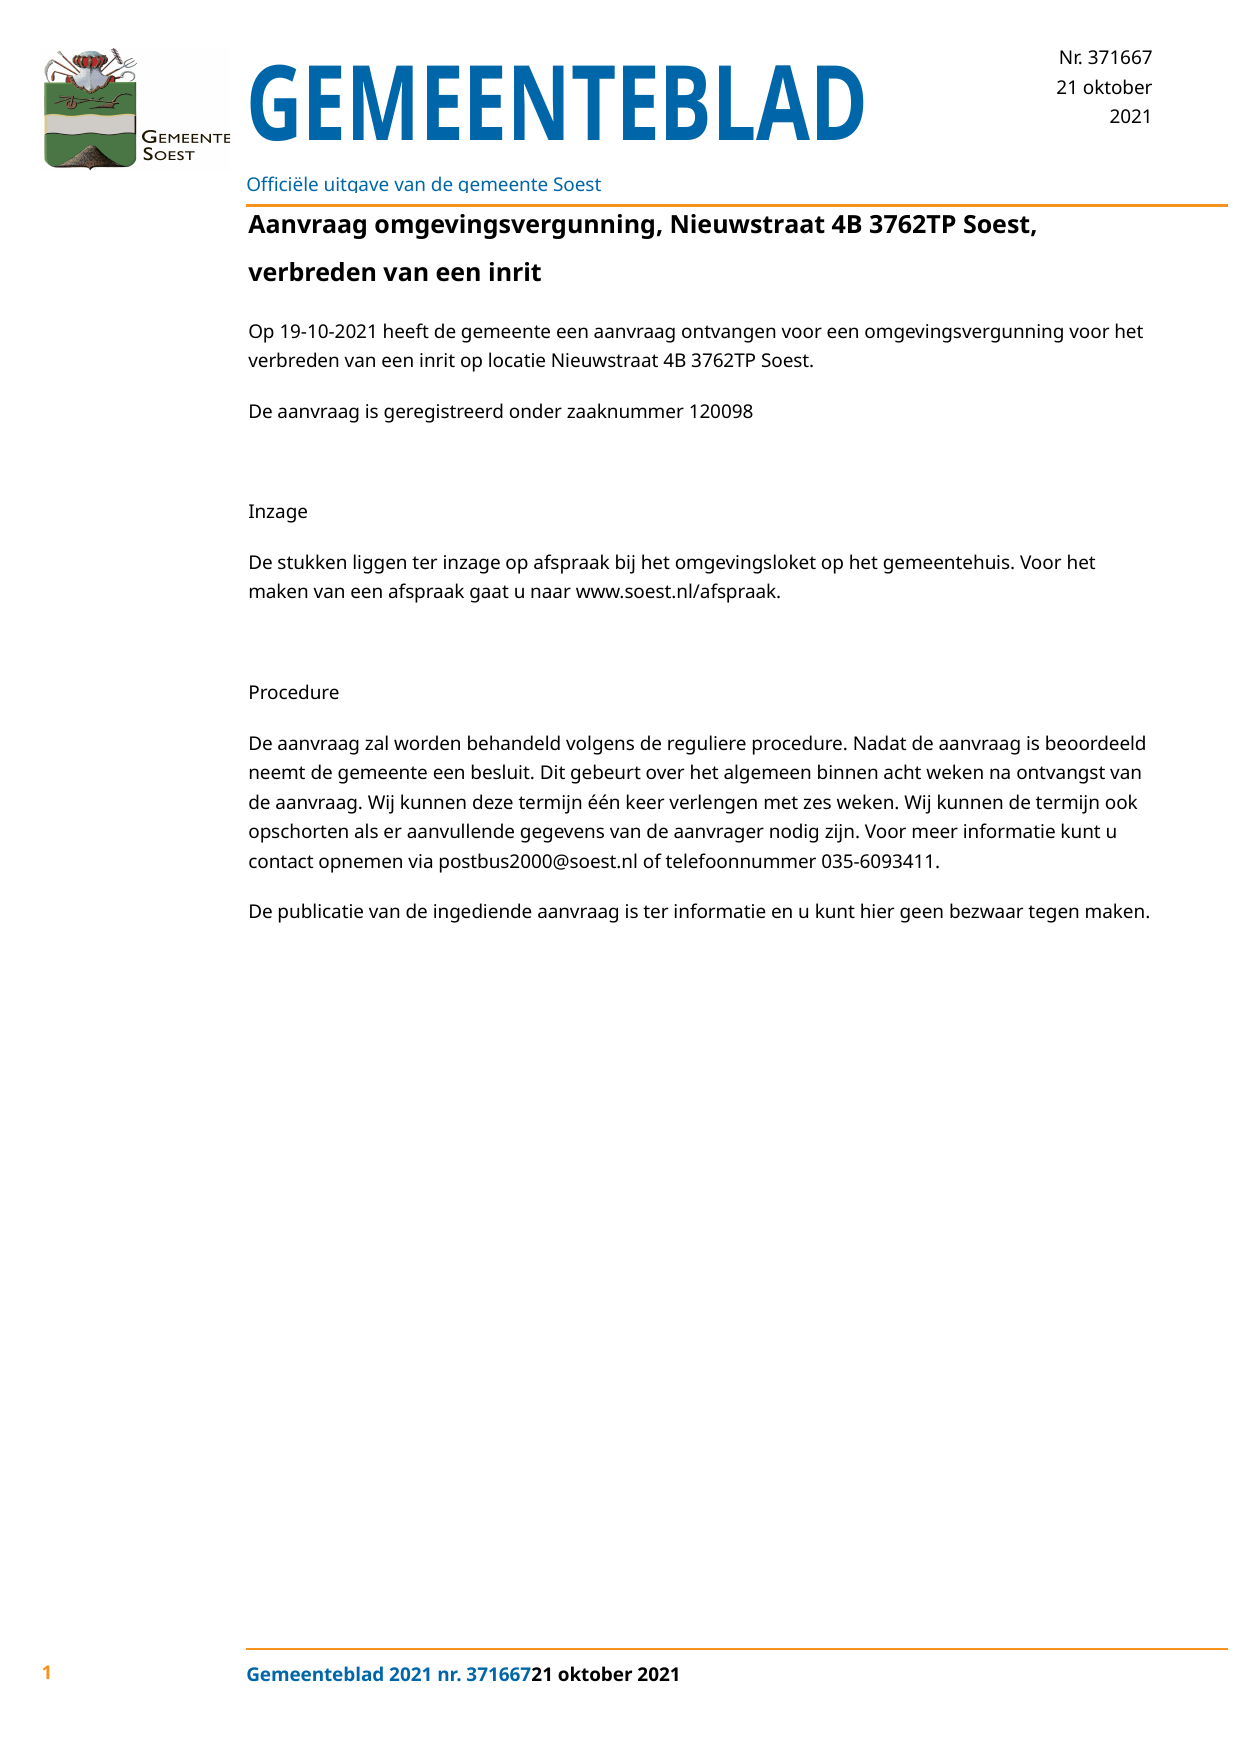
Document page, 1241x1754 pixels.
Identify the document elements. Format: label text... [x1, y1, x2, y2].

text De stukken liggen ter inzage op afspraak bij het omgevingsloket op het gemeentehuis. Voor het maken van een afspraak gaat u naar www.soest.nl/afspraak. [248, 549, 1152, 604]
text Procedure [248, 679, 1152, 705]
text De aanvraag zal worden behandeld volgens de reguliere procedure. Nadat de aanvraag is beoordeeld neemt de gemeente een besluit. Dit gebeurt over het algemeen binnen acht weken na ontvangst van de aanvraag. Wij kunnen deze termijn één keer verlengen met zes weken. Wij kunnen de termijn ook opschorten als er aanvullende gegevens van de aanvrager nodig zijn. Voor meer informatie kunt u contact opnemen via postbus2000@soest.nl of telefoonnummer 035-6093411. [248, 730, 1152, 874]
text Inzage [248, 499, 1152, 524]
text De publicatie van de ingediende aanvraag is ter informatie en u kunt hier geen bezwaar tegen maken. [248, 899, 1152, 924]
text De aanvraag is geregistreerd onder zaaknummer 120098 [248, 398, 1152, 424]
text Aanvraag omgevingsvergunning, Nieuwstraat 4B 3762TP Soest, verbreden van een inrit [248, 207, 1152, 288]
picture [41, 47, 231, 172]
text Op 19-10-2021 heeft de gemeente een aanvraag ontvangen voor een omgevingsvergunning voor het verbreden van een inrit op locatie Nieuwstraat 4B 3762TP Soest. [248, 318, 1152, 373]
